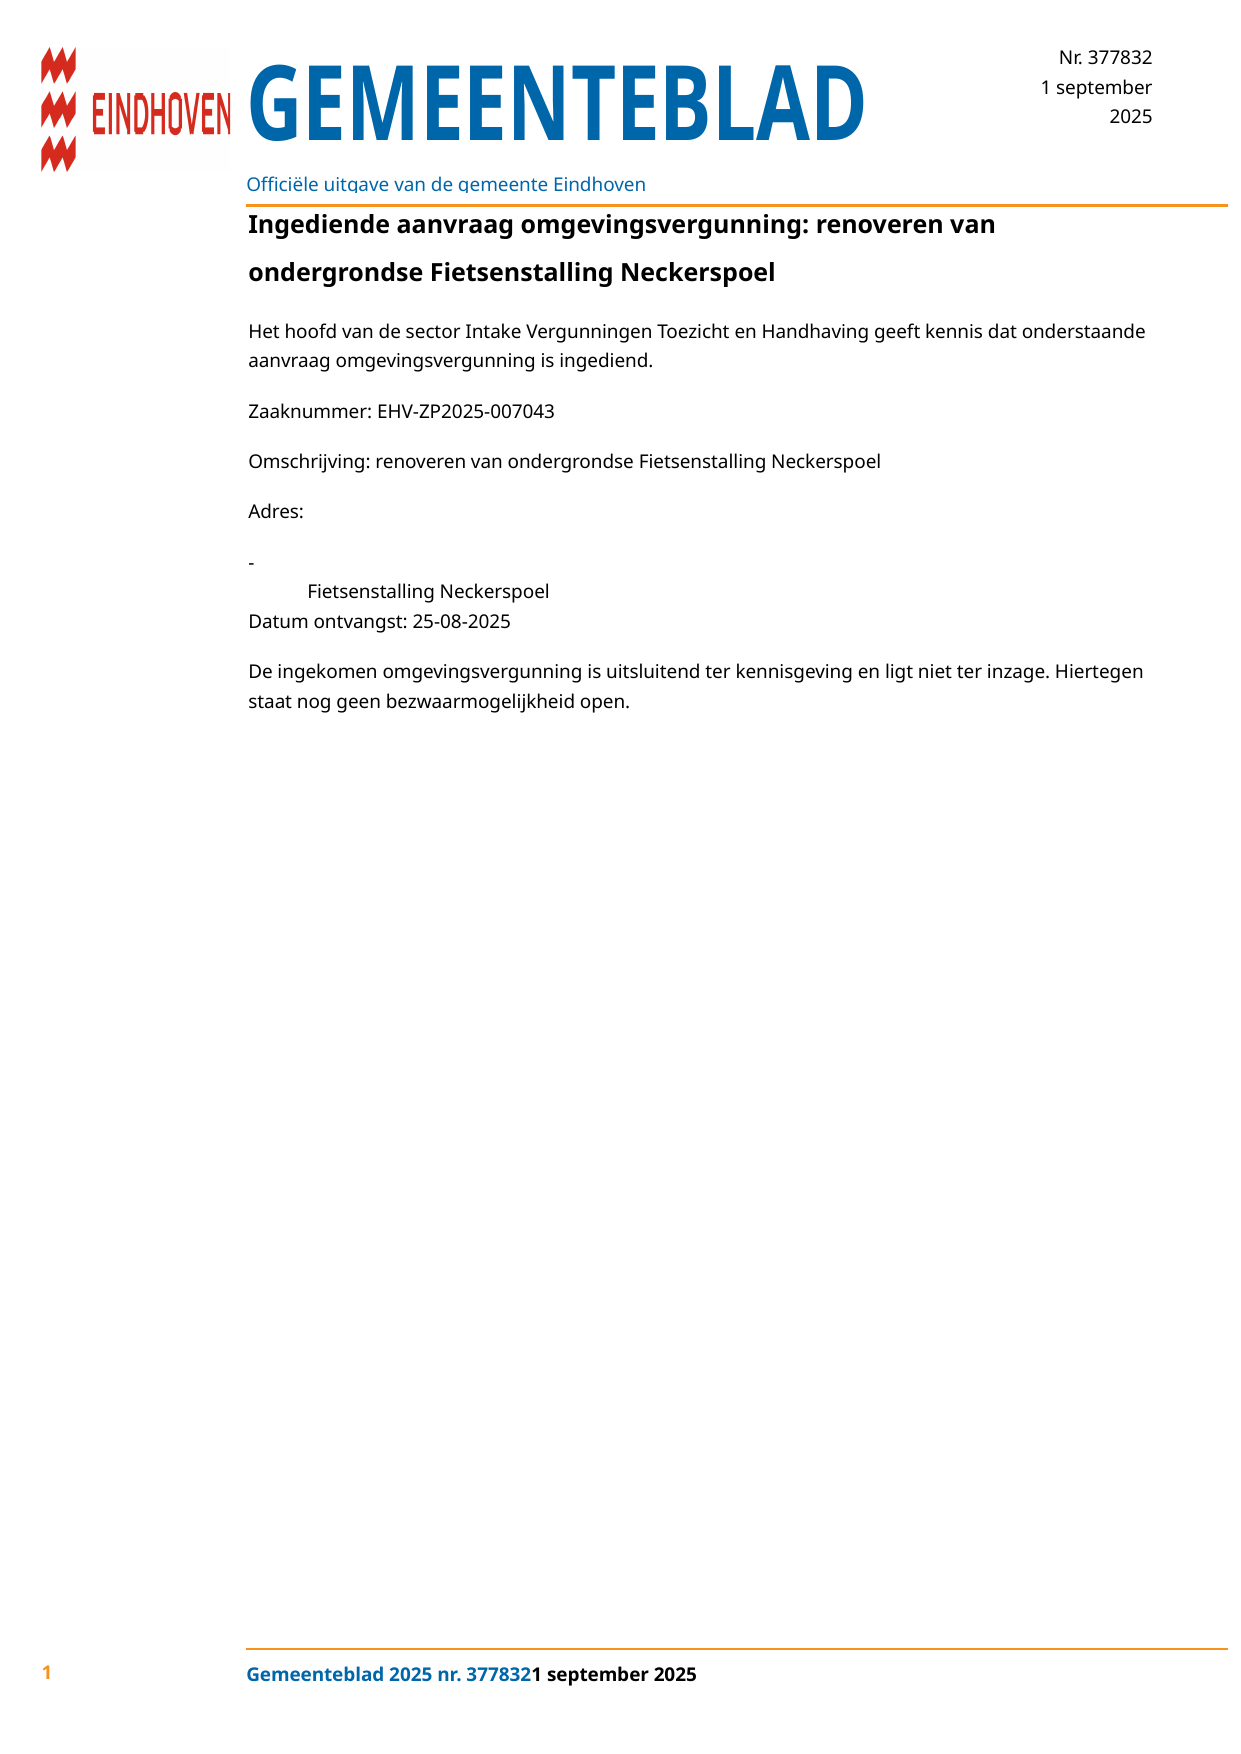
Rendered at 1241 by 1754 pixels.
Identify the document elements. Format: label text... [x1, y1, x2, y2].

text Datum ontvangst: 25-08-2025 [248, 608, 1152, 634]
text De ingekomen omgevingsvergunning is uitsluitend ter kennisgeving en ligt niet ter inzage. Hiertegen staat nog geen bezwaarmogelijkheid open. [248, 659, 1152, 714]
list Fietsenstalling Neckerspoel [248, 579, 1152, 604]
text Adres: [248, 499, 1152, 524]
picture [41, 47, 231, 172]
text Het hoofd van de sector Intake Vergunningen Toezicht en Handhaving geeft kennis dat onderstaande aanvraag omgevingsvergunning is ingediend. [248, 318, 1152, 373]
text Zaaknummer: EHV-ZP2025-007043 [248, 398, 1152, 424]
text Ingediende aanvraag omgevingsvergunning: renoveren van ondergrondse Fietsenstalling Neckerspoel [248, 207, 1152, 288]
text Omschrijving: renoveren van ondergrondse Fietsenstalling Neckerspoel [248, 448, 1152, 474]
